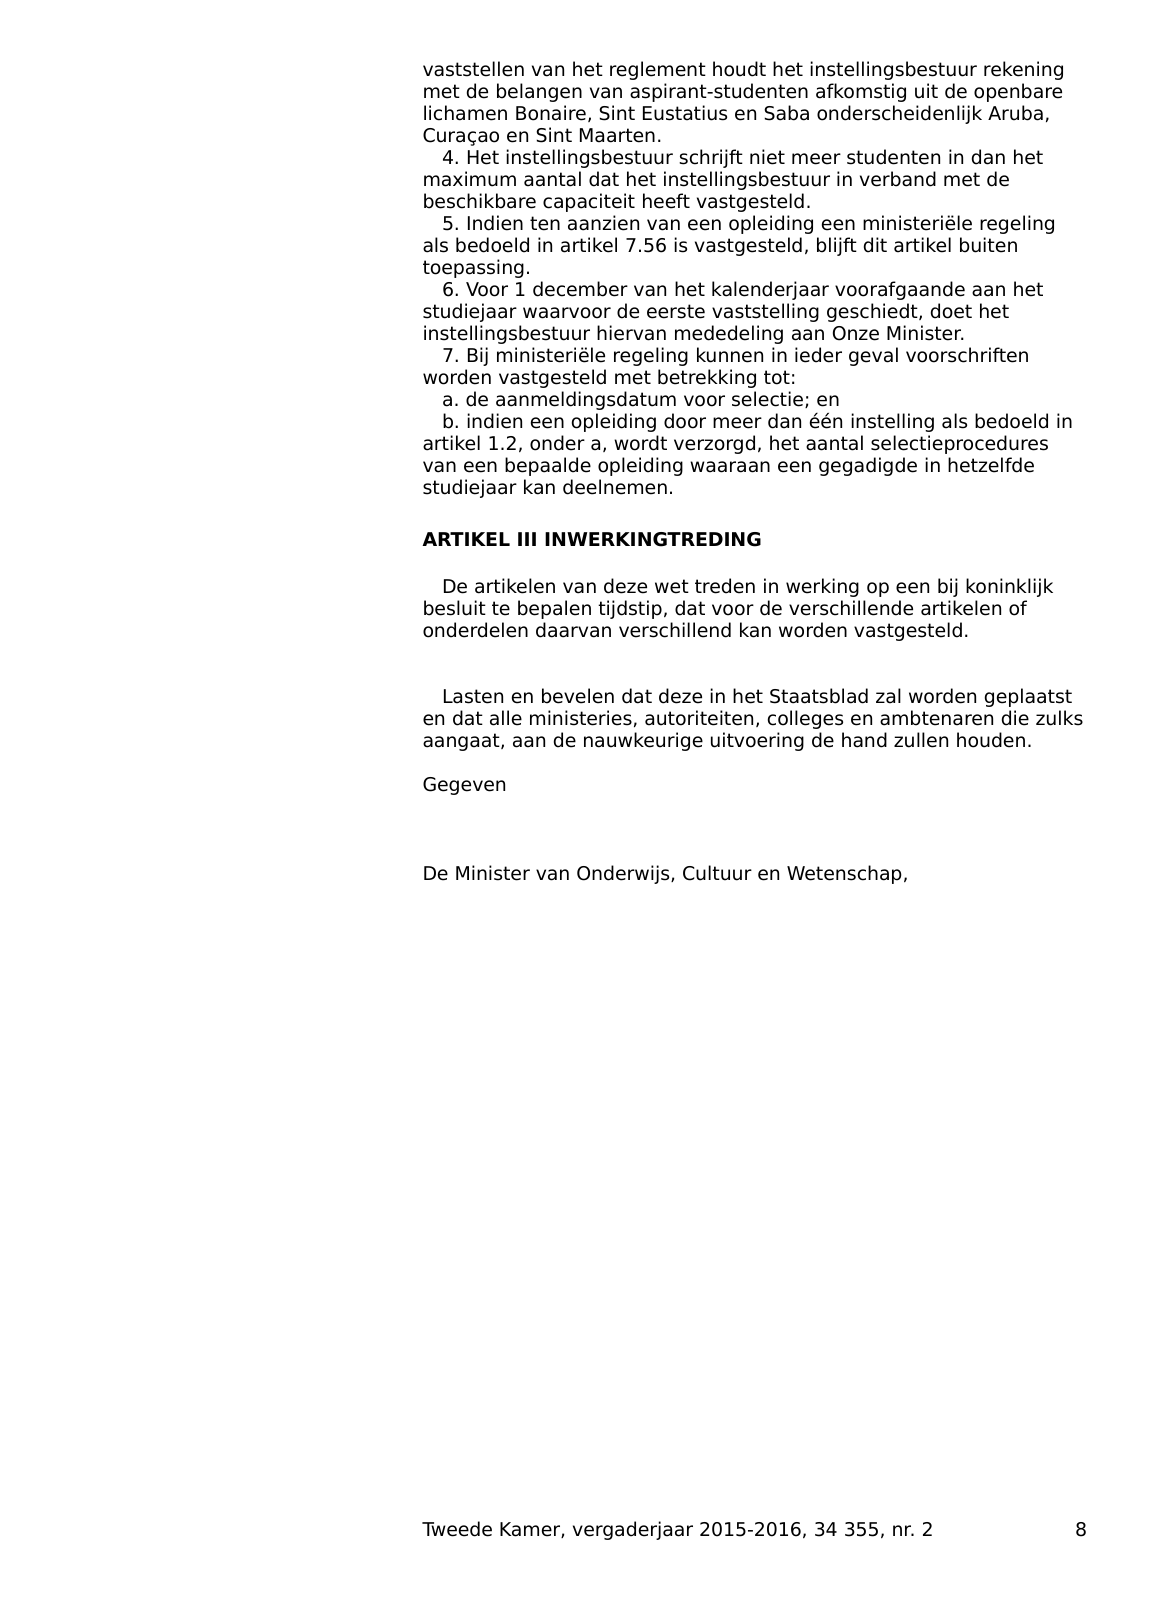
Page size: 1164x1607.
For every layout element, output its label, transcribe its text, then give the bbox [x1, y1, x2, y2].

text a. de aanmeldingsdatum voor selectie; en [422, 389, 1087, 411]
text Lasten en bevelen dat deze in het Staatsblad zal worden geplaatst en dat alle ministeries, autoriteiten, colleges en ambtenaren die zulks aangaat, aan de nauwkeurige uitvoering de hand zullen houden. [422, 686, 1087, 752]
text 6. Voor 1 december van het kalenderjaar voorafgaande aan het studiejaar waarvoor de eerste vaststelling geschiedt, doet het instellingsbestuur hiervan mededeling aan Onze Minister. [422, 279, 1087, 345]
text 4. Het instellingsbestuur schrijft niet meer studenten in dan het maximum aantal dat het instellingsbestuur in verband met de beschikbare capaciteit heeft vastgesteld. [422, 147, 1087, 213]
text vaststellen van het reglement houdt het instellingsbestuur rekening met de belangen van aspirant-studenten afkomstig uit de openbare lichamen Bonaire, Sint Eustatius en Saba onderscheidenlijk Aruba, Curaçao en Sint Maarten. [422, 59, 1087, 147]
text 5. Indien ten aanzien van een opleiding een ministeriële regeling als bedoeld in artikel 7.56 is vastgesteld, blijft dit artikel buiten toepassing. [422, 213, 1087, 279]
subtitle ARTIKEL III INWERKINGTREDING [422, 529, 1087, 551]
text 7. Bij ministeriële regeling kunnen in ieder geval voorschriften worden vastgesteld met betrekking tot: [422, 345, 1087, 389]
text b. indien een opleiding door meer dan één instelling als bedoeld in artikel 1.2, onder a, wordt verzorgd, het aantal selectieprocedures van een bepaalde opleiding waaraan een gegadigde in hetzelfde studiejaar kan deelnemen. [422, 411, 1087, 499]
text De Minister van Onderwijs, Cultuur en Wetenschap, [422, 863, 1087, 884]
text De artikelen van deze wet treden in werking op een bij koninklijk besluit te bepalen tijdstip, dat voor de verschillende artikelen of onderdelen daarvan verschillend kan worden vastgesteld. [422, 576, 1087, 642]
text Gegeven [422, 774, 1087, 796]
